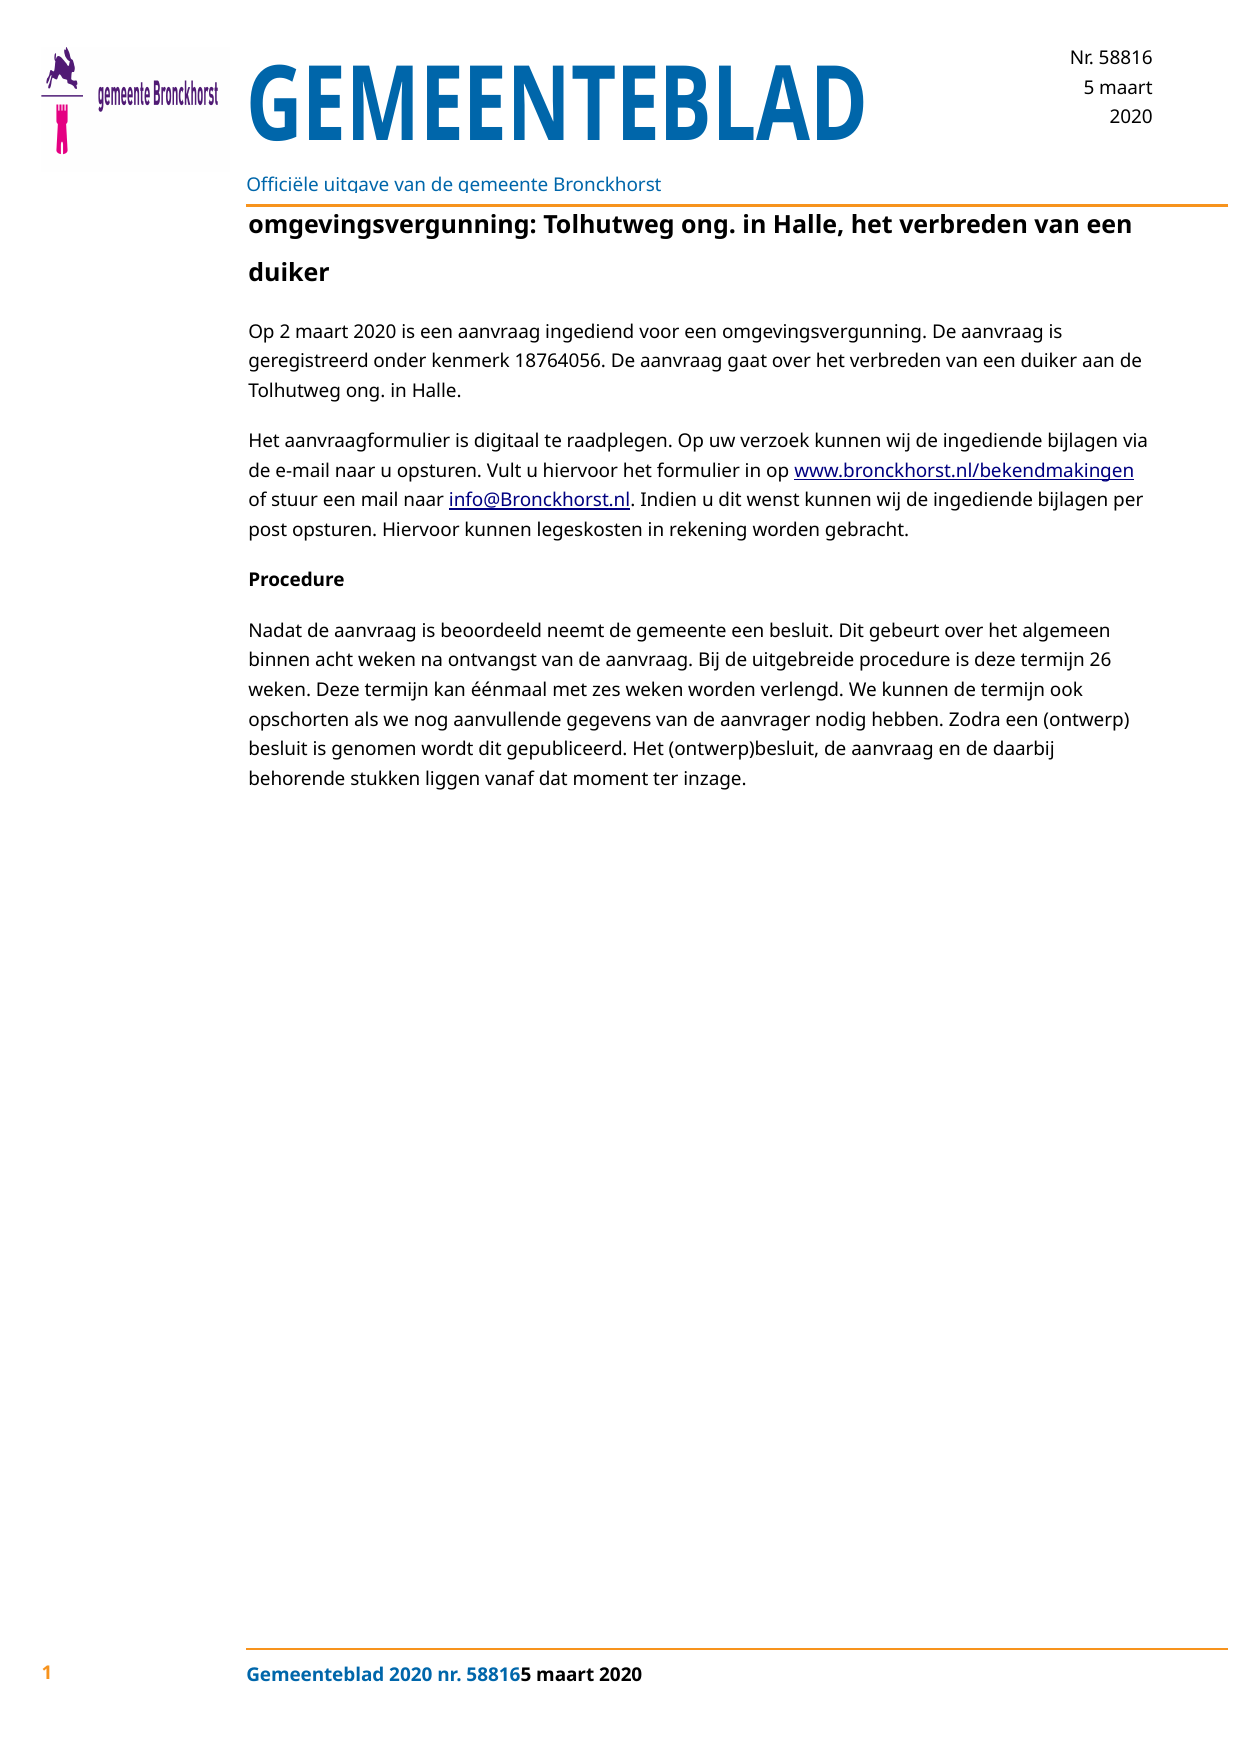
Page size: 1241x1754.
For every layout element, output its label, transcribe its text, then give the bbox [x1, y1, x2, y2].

text omgevingsvergunning: Tolhutweg ong. in Halle, het verbreden van een duiker [248, 207, 1152, 288]
text Nadat de aanvraag is beoordeeld neemt de gemeente een besluit. Dit gebeurt over het algemeen binnen acht weken na ontvangst van de aanvraag. Bij de uitgebreide procedure is deze termijn 26 weken. Deze termijn kan éénmaal met zes weken worden verlengd. We kunnen de termijn ook opschorten als we nog aanvullende gegevens van de aanvrager nodig hebben. Zodra een (ontwerp) besluit is genomen wordt dit gepubliceerd. Het (ontwerp)besluit, de aanvraag en de daarbij behorende stukken liggen vanaf dat moment ter inzage. [248, 617, 1152, 791]
text Het aanvraagformulier is digitaal te raadplegen. Op uw verzoek kunnen wij de ingediende bijlagen via de e-mail naar u opsturen. Vult u hiervoor het formulier in op www.bronckhorst.nl/bekendmakingen of stuur een mail naar info@Bronckhorst.nl. Indien u dit wenst kunnen wij de ingediende bijlagen per post opsturen. Hiervoor kunnen legeskosten in rekening worden gebracht. [248, 427, 1152, 542]
text Op 2 maart 2020 is een aanvraag ingediend voor een omgevingsvergunning. De aanvraag is geregistreerd onder kenmerk 18764056. De aanvraag gaat over het verbreden van een duiker aan de Tolhutweg ong. in Halle. [248, 318, 1152, 403]
picture [41, 47, 231, 172]
text Procedure [248, 567, 1152, 592]
